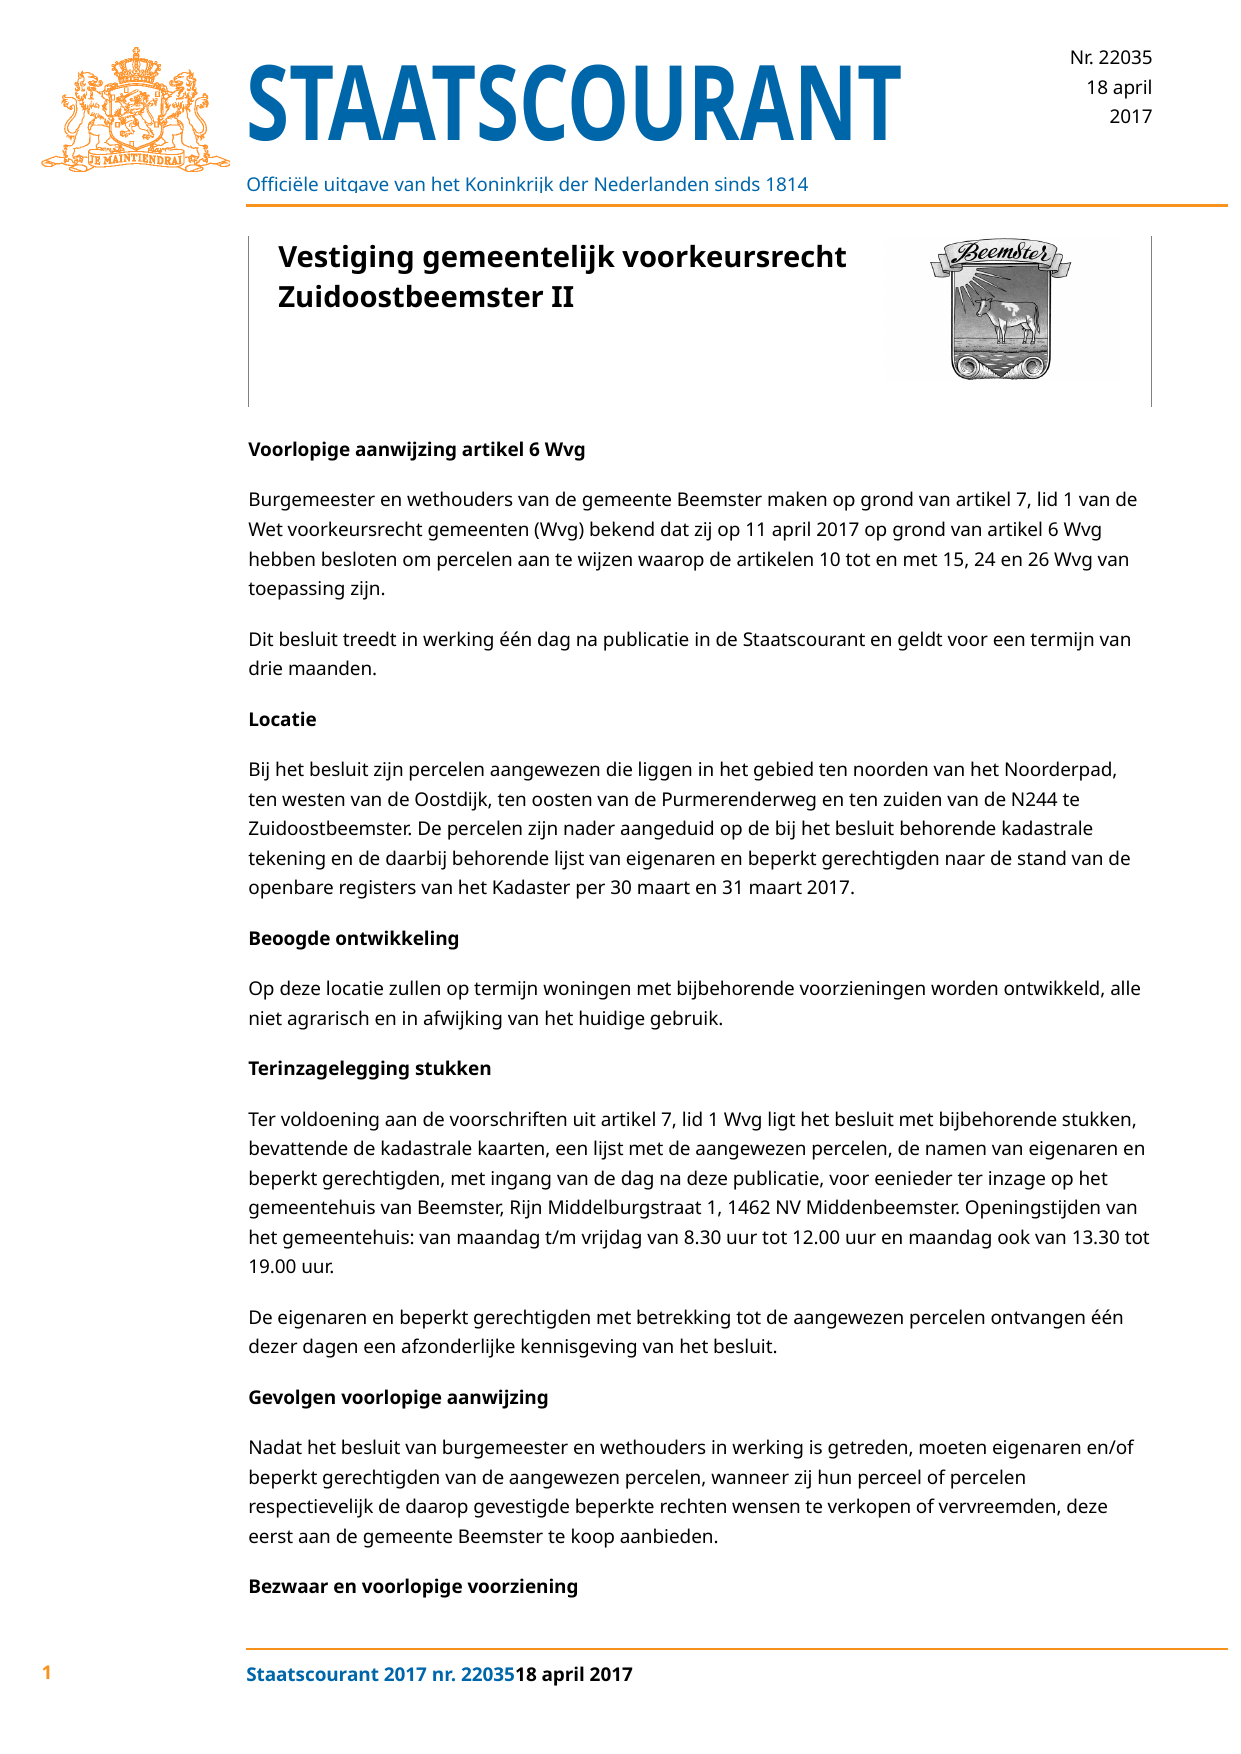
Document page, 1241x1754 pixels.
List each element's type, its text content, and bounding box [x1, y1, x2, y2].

text Dit besluit treedt in werking één dag na publicatie in de Staatscourant en geldt voor een termijn van drie maanden. [248, 626, 1152, 681]
text Terinzagelegging stukken [248, 1055, 1152, 1081]
table_header [850, 236, 1151, 407]
text Bij het besluit zijn percelen aangewezen die liggen in het gebied ten noorden van het Noorderpad, ten westen van de Oostdijk, ten oosten van de Purmerenderweg en ten zuiden van de N244 te Zuidoostbeemster. De percelen zijn nader aangeduid op de bij het besluit behorende kadastrale tekening en de daarbij behorende lijst van eigenaren en beperkt gerechtigden naar de stand van de openbare registers van het Kadaster per 30 maart en 31 maart 2017. [248, 756, 1152, 900]
picture [882, 236, 1119, 381]
text Op deze locatie zullen op termijn woningen met bijbehorende voorzieningen worden ontwikkeld, alle niet agrarisch en in afwijking van het huidige gebruik. [248, 975, 1152, 1031]
table_header Vestiging gemeentelijk voorkeursrecht Zuidoostbeemster II [249, 236, 850, 407]
text Bezwaar en voorlopige voorziening [248, 1574, 1152, 1599]
text Gevolgen voorlopige aanwijzing [248, 1384, 1152, 1410]
text Voorlopige aanwijzing artikel 6 Wvg [248, 436, 1152, 462]
text De eigenaren en beperkt gerechtigden met betrekking tot de aangewezen percelen ontvangen één dezer dagen een afzonderlijke kennisgeving van het besluit. [248, 1304, 1152, 1359]
text Ter voldoening aan de voorschriften uit artikel 7, lid 1 Wvg ligt het besluit met bijbehorende stukken, bevattende de kadastrale kaarten, een lijst met de aangewezen percelen, de namen van eigenaren en beperkt gerechtigden, met ingang van de dag na deze publicatie, voor eenieder ter inzage op het gemeentehuis van Beemster, Rijn Middelburgstraat 1, 1462 NV Middenbeemster. Openingstijden van het gemeentehuis: van maandag t/m vrijdag van 8.30 uur tot 12.00 uur en maandag ook van 13.30 tot 19.00 uur. [248, 1106, 1152, 1279]
text Burgemeester en wethouders van de gemeente Beemster maken op grond van artikel 7, lid 1 van de Wet voorkeursrecht gemeenten (Wvg) bekend dat zij op 11 april 2017 op grond van artikel 6 Wvg hebben besloten om percelen aan te wijzen waarop de artikelen 10 tot en met 15, 24 en 26 Wvg van toepassing zijn. [248, 487, 1152, 601]
text Nadat het besluit van burgemeester en wethouders in werking is getreden, moeten eigenaren en/of beperkt gerechtigden van de aangewezen percelen, wanneer zij hun perceel of percelen respectievelijk de daarop gevestigde beperkte rechten wensen te verkopen of vervreemden, deze eerst aan de gemeente Beemster te koop aanbieden. [248, 1434, 1152, 1549]
picture [41, 47, 231, 172]
text Locatie [248, 706, 1152, 731]
text Beoogde ontwikkeling [248, 925, 1152, 951]
